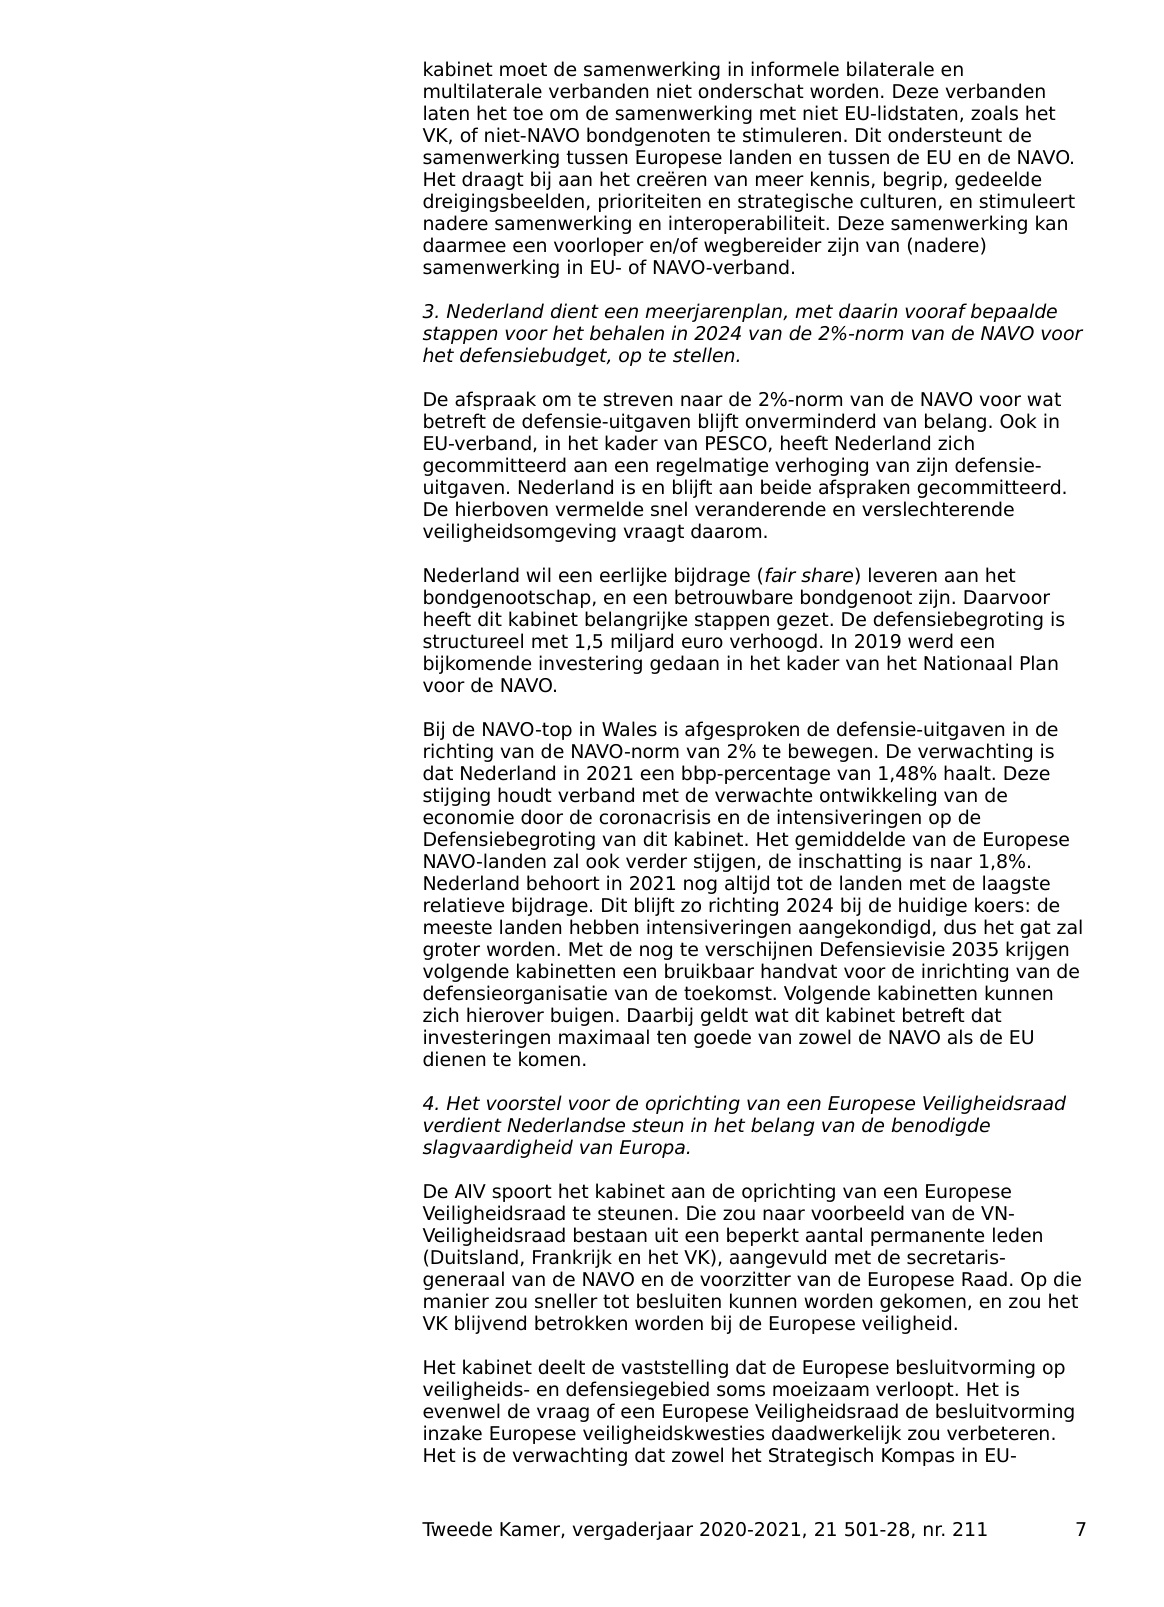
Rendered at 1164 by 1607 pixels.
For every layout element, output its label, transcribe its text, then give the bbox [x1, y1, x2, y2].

text Nederland wil een eerlijke bijdrage (fair share) leveren aan het bondgenootschap, en een betrouwbare bondgenoot zijn. Daarvoor heeft dit kabinet belangrijke stappen gezet. De defensiebegroting is structureel met 1,5 miljard euro verhoogd. In 2019 werd een bijkomende investering gedaan in het kader van het Nationaal Plan voor de NAVO. [422, 565, 1087, 697]
text Bij de NAVO-top in Wales is afgesproken de defensie-uitgaven in de richting van de NAVO-norm van 2% te bewegen. De verwachting is dat Nederland in 2021 een bbp-percentage van 1,48% haalt. Deze stijging houdt verband met de verwachte ontwikkeling van de economie door de coronacrisis en de intensiveringen op de Defensiebegroting van dit kabinet. Het gemiddelde van de Europese NAVO-landen zal ook verder stijgen, de inschatting is naar 1,8%. Nederland behoort in 2021 nog altijd tot de landen met de laagste relatieve bijdrage. Dit blijft zo richting 2024 bij de huidige koers: de meeste landen hebben intensiveringen aangekondigd, dus het gat zal groter worden. Met de nog te verschijnen Defensievisie 2035 krijgen volgende kabinetten een bruikbaar handvat voor de inrichting van de defensieorganisatie van de toekomst. Volgende kabinetten kunnen zich hierover buigen. Daarbij geldt wat dit kabinet betreft dat investeringen maximaal ten goede van zowel de NAVO als de EU dienen te komen. [422, 719, 1087, 1071]
text De AIV spoort het kabinet aan de oprichting van een Europese Veiligheidsraad te steunen. Die zou naar voorbeeld van de VN-Veiligheidsraad bestaan uit een beperkt aantal permanente leden (Duitsland, Frankrijk en het VK), aangevuld met de secretaris-generaal van de NAVO en de voorzitter van de Europese Raad. Op die manier zou sneller tot besluiten kunnen worden gekomen, en zou het VK blijvend betrokken worden bij de Europese veiligheid. [422, 1181, 1087, 1335]
text Het kabinet deelt de vaststelling dat de Europese besluitvorming op veiligheids- en defensiegebied soms moeizaam verloopt. Het is evenwel de vraag of een Europese Veiligheidsraad de besluitvorming inzake Europese veiligheidskwesties daadwerkelijk zou verbeteren. Het is de verwachting dat zowel het Strategisch Kompas in EU- [422, 1357, 1087, 1467]
text kabinet moet de samenwerking in informele bilaterale en multilaterale verbanden niet onderschat worden. Deze verbanden laten het toe om de samenwerking met niet EU-lidstaten, zoals het VK, of niet-NAVO bondgenoten te stimuleren. Dit ondersteunt de samenwerking tussen Europese landen en tussen de EU en de NAVO. Het draagt bij aan het creëren van meer kennis, begrip, gedeelde dreigingsbeelden, prioriteiten en strategische culturen, en stimuleert nadere samenwerking en interoperabiliteit. Deze samenwerking kan daarmee een voorloper en/of wegbereider zijn van (nadere) samenwerking in EU- of NAVO-verband. [422, 59, 1087, 279]
text 4. Het voorstel voor de oprichting van een Europese Veiligheidsraad verdient Nederlandse steun in het belang van de benodigde slagvaardigheid van Europa. [422, 1093, 1087, 1159]
text 3. Nederland dient een meerjarenplan, met daarin vooraf bepaalde stappen voor het behalen in 2024 van de 2%-norm van de NAVO voor het defensiebudget, op te stellen. [422, 301, 1087, 367]
text De afspraak om te streven naar de 2%-norm van de NAVO voor wat betreft de defensie-uitgaven blijft onverminderd van belang. Ook in EU-verband, in het kader van PESCO, heeft Nederland zich gecommitteerd aan een regelmatige verhoging van zijn defensie-uitgaven. Nederland is en blijft aan beide afspraken gecommitteerd. De hierboven vermelde snel veranderende en verslechterende veiligheidsomgeving vraagt daarom. [422, 389, 1087, 543]
